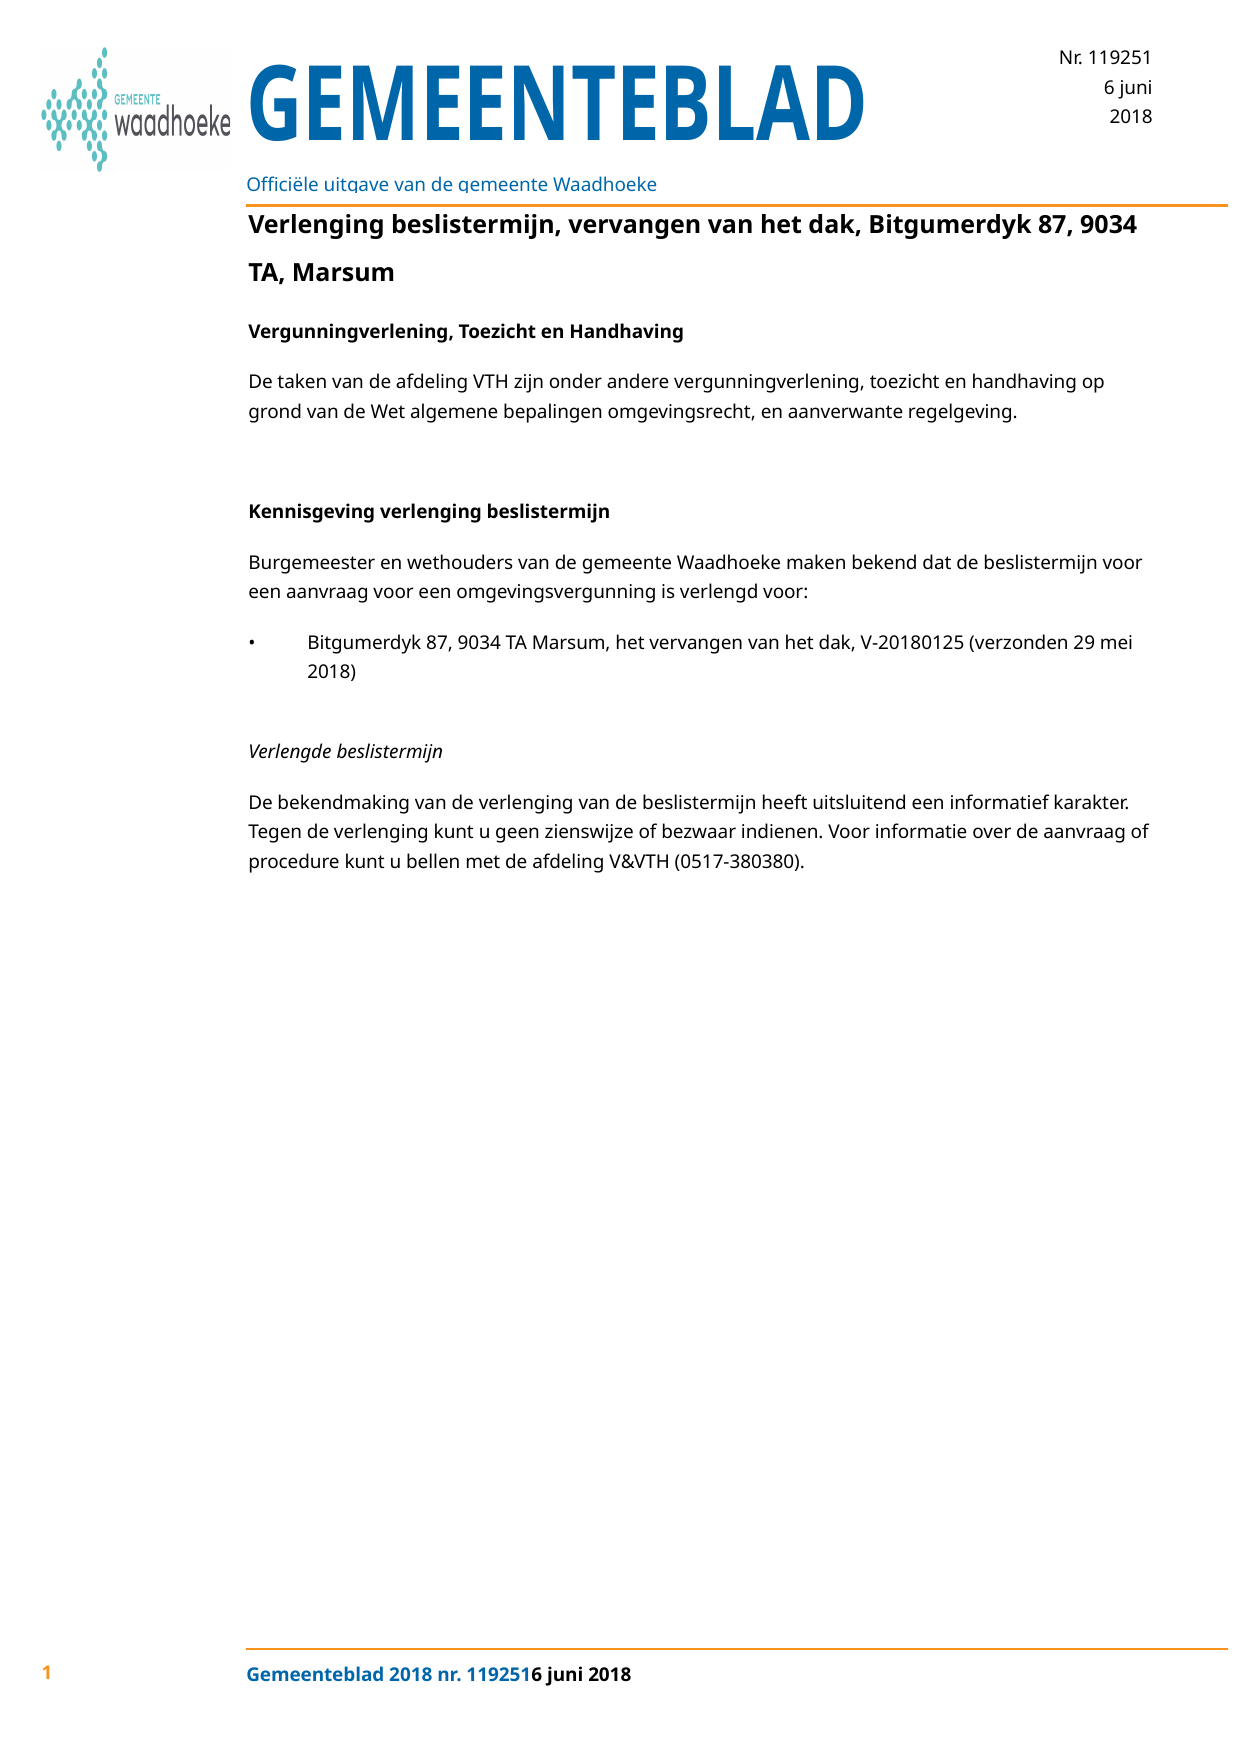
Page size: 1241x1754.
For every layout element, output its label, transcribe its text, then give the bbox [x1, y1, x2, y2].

text Verlenging beslistermijn, vervangen van het dak, Bitgumerdyk 87, 9034 TA, Marsum [248, 207, 1152, 288]
text De bekendmaking van de verlenging van de beslistermijn heeft uitsluitend een informatief karakter. Tegen de verlenging kunt u geen zienswijze of bezwaar indienen. Voor informatie over de aanvraag of procedure kunt u bellen met de afdeling V&VTH (0517-380380). [248, 789, 1152, 874]
list Bitgumerdyk 87, 9034 TA Marsum, het vervangen van het dak, V-20180125 (verzonden 29 mei 2018) [248, 629, 1152, 684]
text Verlengde beslistermijn [248, 739, 1152, 764]
text Kennisgeving verlenging beslistermijn [248, 499, 1152, 524]
text Burgemeester en wethouders van de gemeente Waadhoeke maken bekend dat de beslistermijn voor een aanvraag voor een omgevingsvergunning is verlengd voor: [248, 549, 1152, 604]
picture [41, 47, 231, 172]
text Vergunningverlening, Toezicht en Handhaving [248, 318, 1152, 344]
text De taken van de afdeling VTH zijn onder andere vergunningverlening, toezicht en handhaving op grond van de Wet algemene bepalingen omgevingsrecht, en aanverwante regelgeving. [248, 368, 1152, 424]
